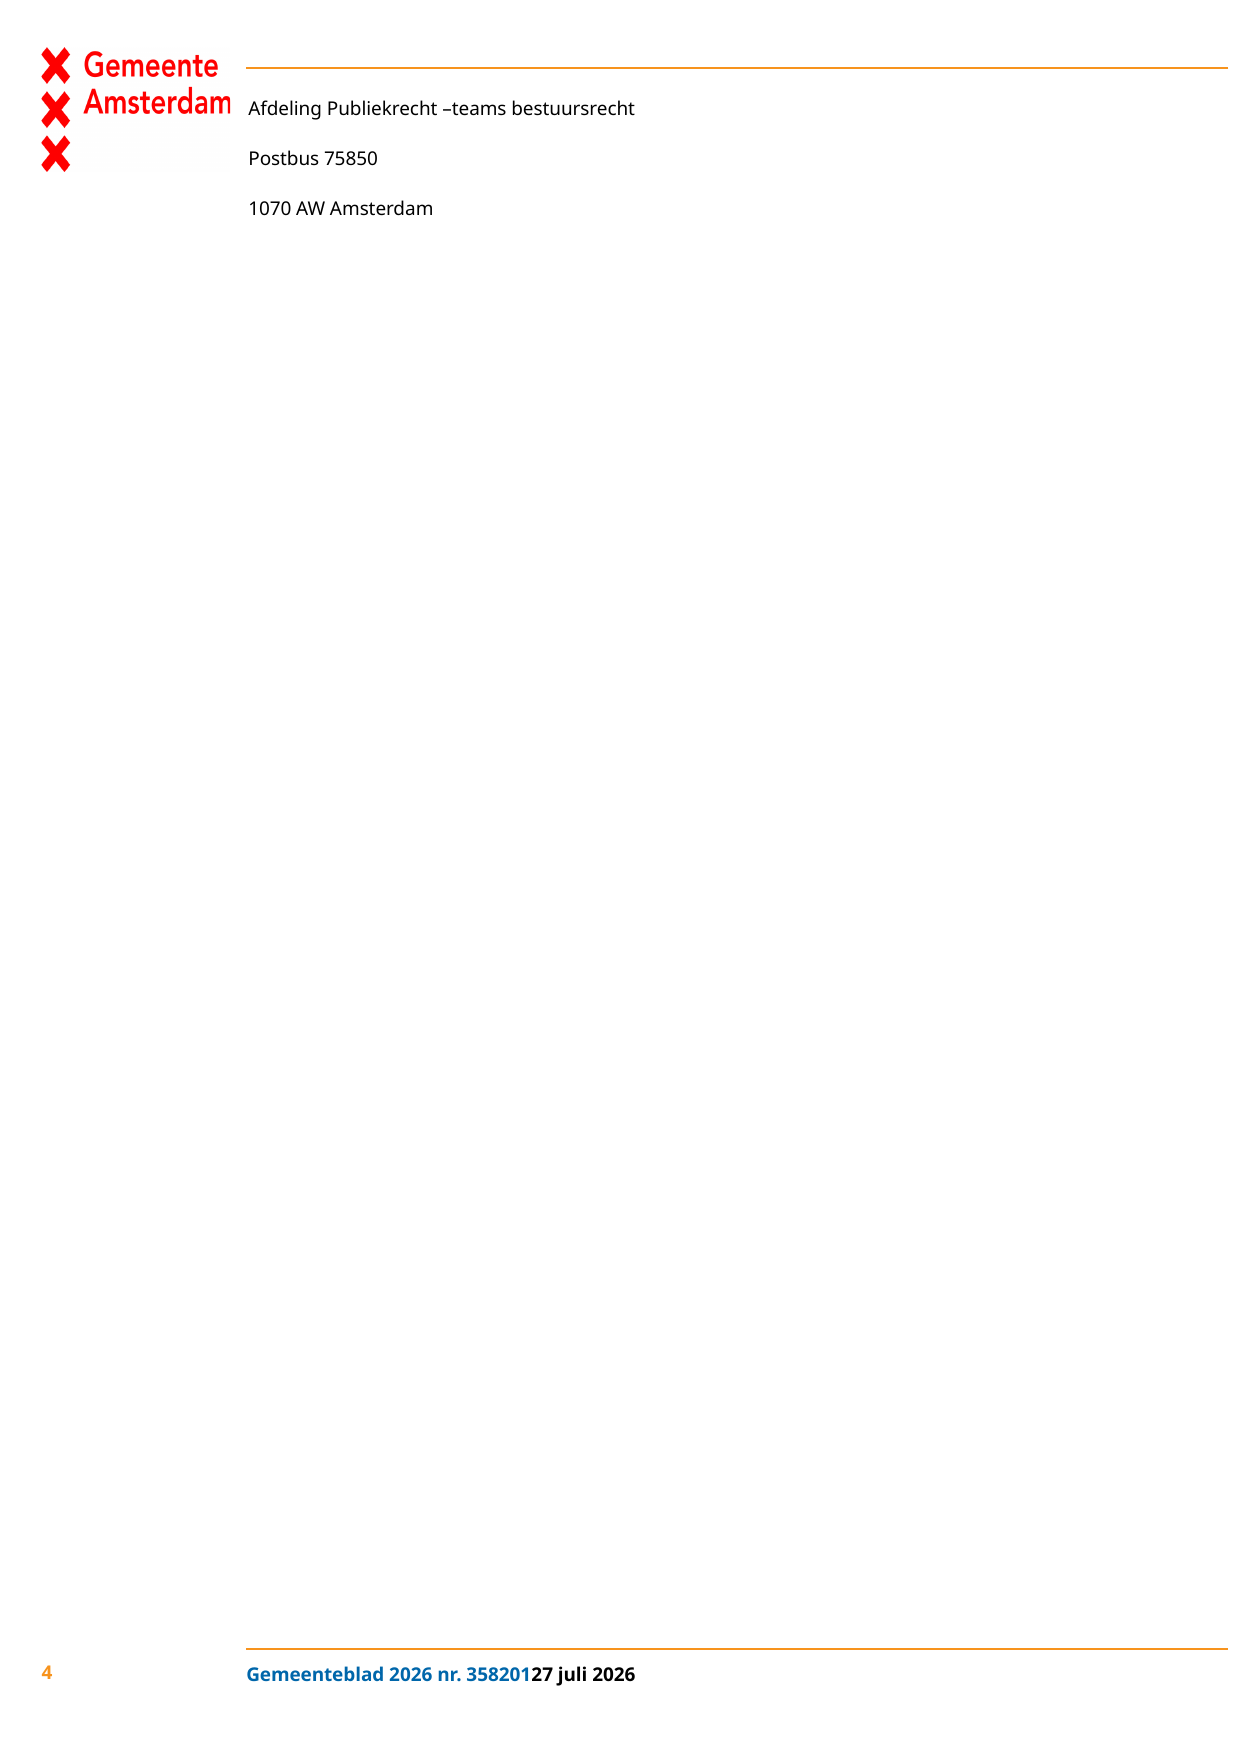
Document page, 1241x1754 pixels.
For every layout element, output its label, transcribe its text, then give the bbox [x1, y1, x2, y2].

picture [41, 47, 231, 172]
text Postbus 75850 [248, 145, 1152, 171]
text 1070 AW Amsterdam [248, 196, 1152, 221]
text Afdeling Publiekrecht –teams bestuursrecht [248, 95, 1152, 121]
